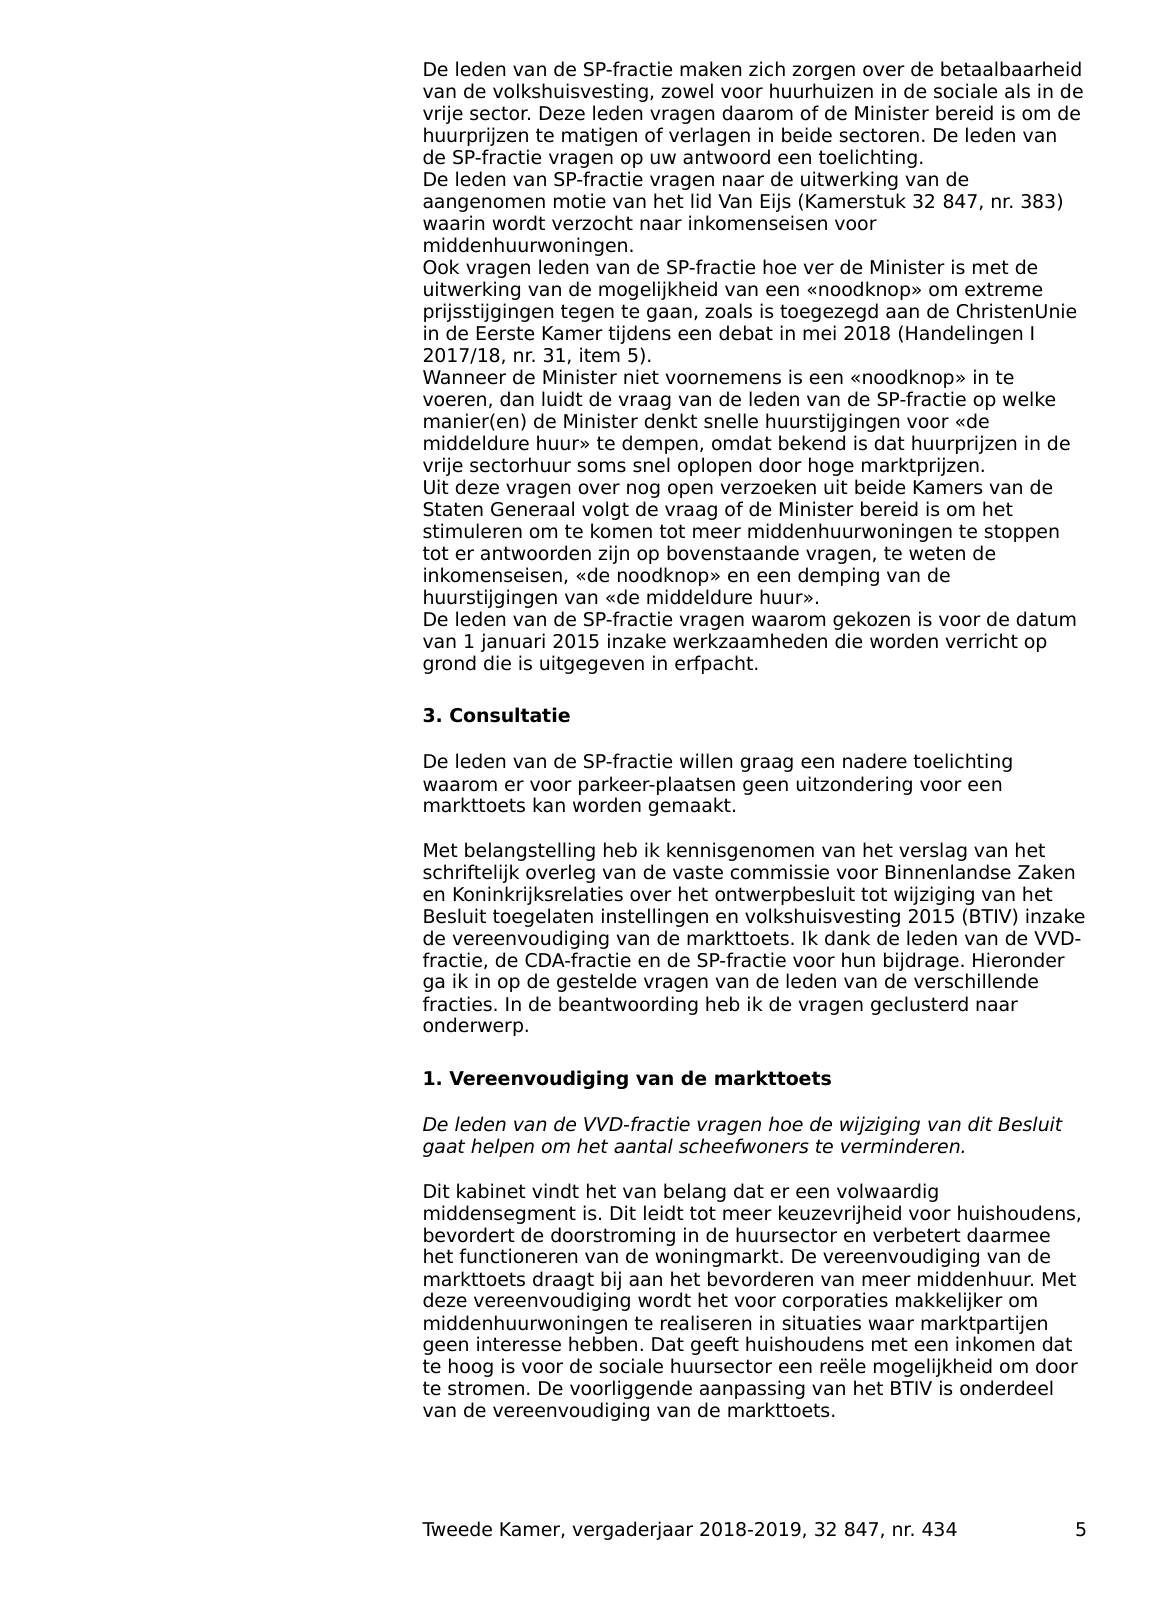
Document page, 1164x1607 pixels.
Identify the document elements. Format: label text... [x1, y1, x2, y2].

text De leden van de VVD-fractie vragen hoe de wijziging van dit Besluit gaat helpen om het aantal scheefwoners te verminderen. [422, 1114, 1087, 1158]
text Met belangstelling heb ik kennisgenomen van het verslag van het schriftelijk overleg van de vaste commissie voor Binnenlandse Zaken en Koninkrijksrelaties over het ontwerpbesluit tot wijziging van het Besluit toegelaten instellingen en volkshuisvesting 2015 (BTIV) inzake de vereenvoudiging van de markttoets. Ik dank de leden van de VVD-fractie, de CDA-fractie en de SP-fractie voor hun bijdrage. Hieronder ga ik in op de gestelde vragen van de leden van de verschillende fracties. In de beantwoording heb ik de vragen geclusterd naar onderwerp. [422, 839, 1087, 1037]
text De leden van de SP-fractie maken zich zorgen over de betaalbaarheid van de volkshuisvesting, zowel voor huurhuizen in de sociale als in de vrije sector. Deze leden vragen daarom of de Minister bereid is om de huurprijzen te matigen of verlagen in beide sectoren. De leden van de SP-fractie vragen op uw antwoord een toelichting. [422, 59, 1087, 169]
text De leden van SP-fractie vragen naar de uitwerking van de aangenomen motie van het lid Van Eijs (Kamerstuk 32 847, nr. 383) waarin wordt verzocht naar inkomenseisen voor middenhuurwoningen. [422, 169, 1087, 257]
subtitle 3. Consultatie [422, 704, 1087, 726]
text Dit kabinet vindt het van belang dat er een volwaardig middensegment is. Dit leidt tot meer keuzevrijheid voor huishoudens, bevordert de doorstroming in de huursector en verbetert daarmee het functioneren van de woningmarkt. De vereenvoudiging van de markttoets draagt bij aan het bevorderen van meer middenhuur. Met deze vereenvoudiging wordt het voor corporaties makkelijker om middenhuurwoningen te realiseren in situaties waar marktpartijen geen interesse hebben. Dat geeft huishoudens met een inkomen dat te hoog is voor de sociale huursector een reële mogelijkheid om door te stromen. De voorliggende aanpassing van het BTIV is onderdeel van de vereenvoudiging van de markttoets. [422, 1181, 1087, 1422]
text Uit deze vragen over nog open verzoeken uit beide Kamers van de Staten Generaal volgt de vraag of de Minister bereid is om het stimuleren om te komen tot meer middenhuurwoningen te stoppen tot er antwoorden zijn op bovenstaande vragen, te weten de inkomenseisen, «de noodknop» en een demping van de huurstijgingen van «de middeldure huur». [422, 477, 1087, 608]
text Wanneer de Minister niet voornemens is een «noodknop» in te voeren, dan luidt de vraag van de leden van de SP-fractie op welke manier(en) de Minister denkt snelle huurstijgingen voor «de middeldure huur» te dempen, omdat bekend is dat huurprijzen in de vrije sectorhuur soms snel oplopen door hoge marktprijzen. [422, 367, 1087, 477]
text De leden van de SP-fractie willen graag een nadere toelichting waarom er voor parkeer-plaatsen geen uitzondering voor een markttoets kan worden gemaakt. [422, 751, 1087, 817]
subtitle 1. Vereenvoudiging van de markttoets [422, 1067, 1087, 1089]
text Ook vragen leden van de SP-fractie hoe ver de Minister is met de uitwerking van de mogelijkheid van een «noodknop» om extreme prijsstijgingen tegen te gaan, zoals is toegezegd aan de ChristenUnie in de Eerste Kamer tijdens een debat in mei 2018 (Handelingen I 2017/18, nr. 31, item 5). [422, 257, 1087, 367]
text De leden van de SP-fractie vragen waarom gekozen is voor de datum van 1 januari 2015 inzake werkzaamheden die worden verricht op grond die is uitgegeven in erfpacht. [422, 608, 1087, 674]
